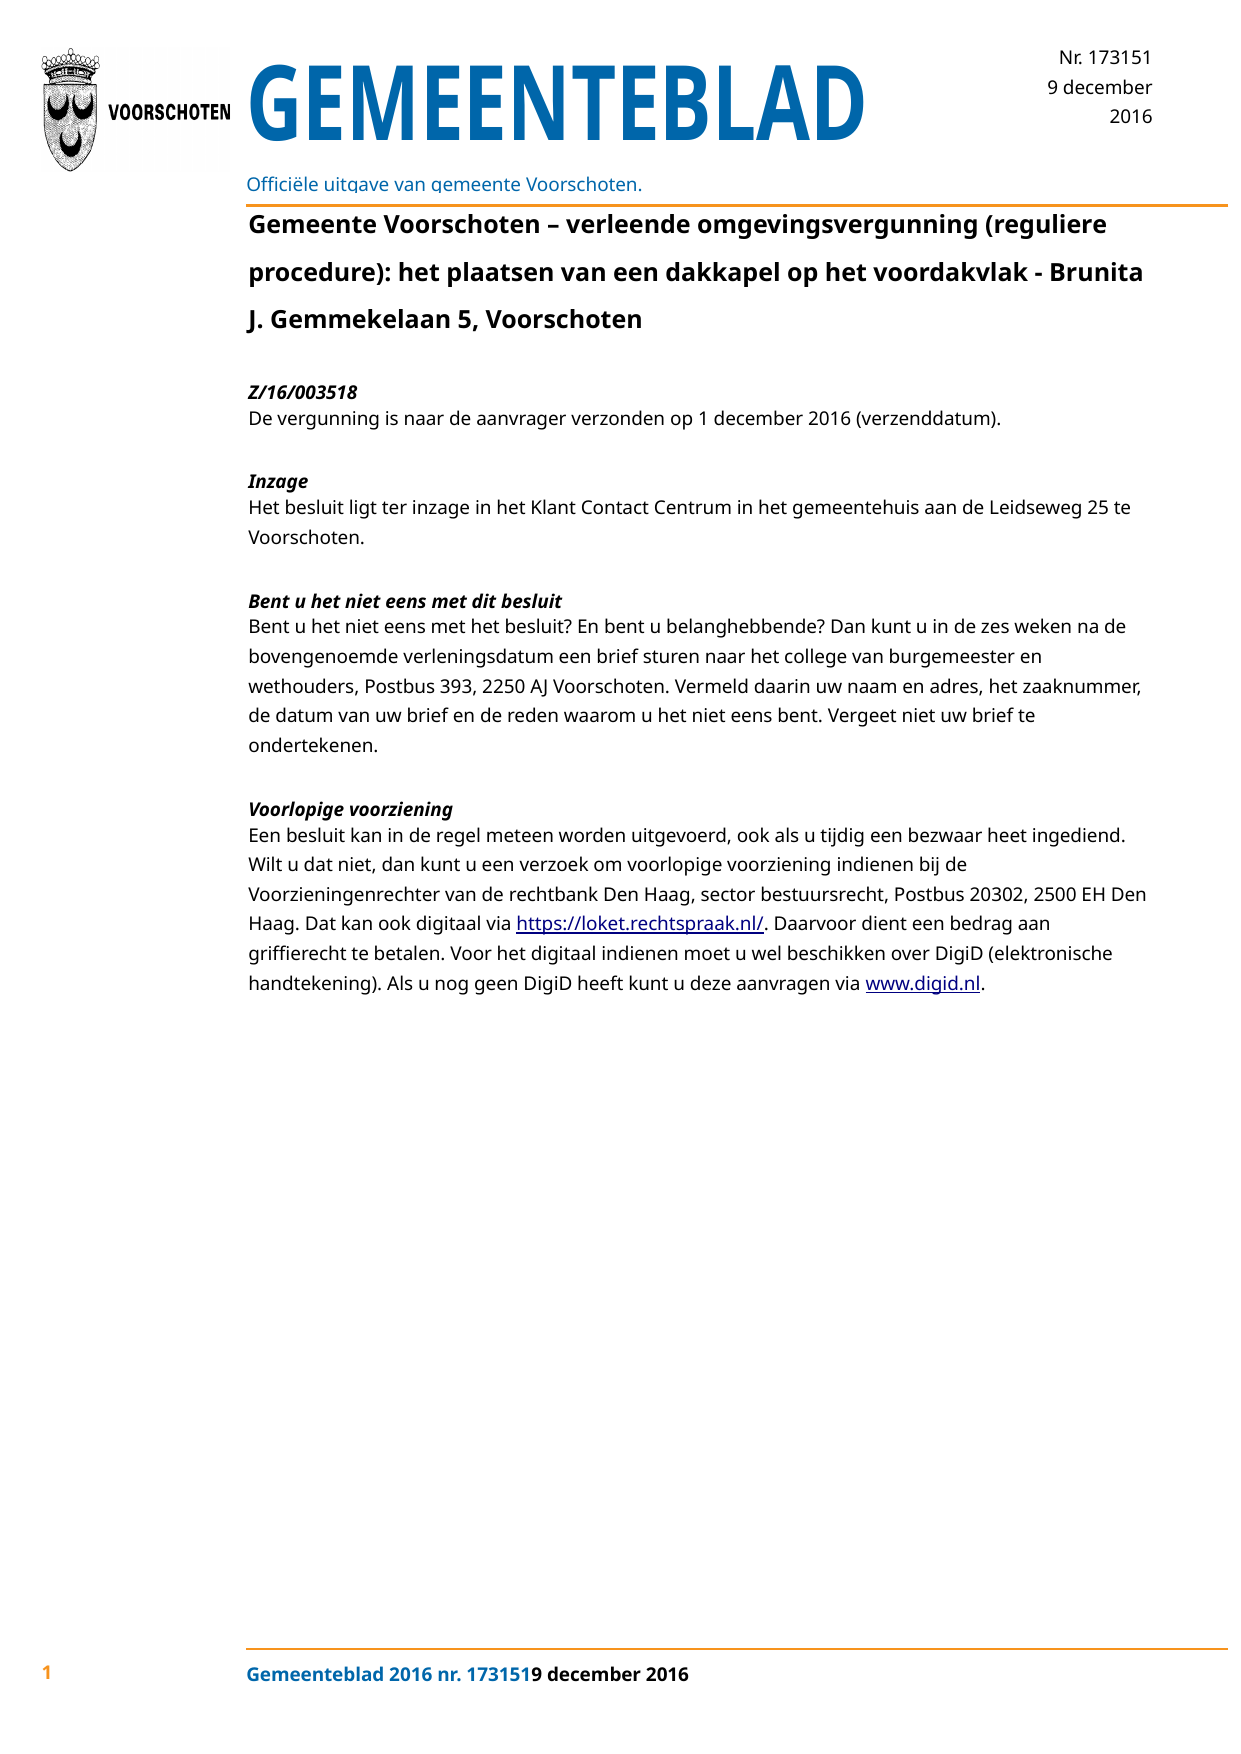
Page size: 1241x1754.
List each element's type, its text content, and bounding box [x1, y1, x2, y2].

text Bent u het niet eens met dit besluit [248, 588, 1152, 614]
text Z/16/003518 [248, 379, 1152, 405]
text De vergunning is naar de aanvrager verzonden op 1 december 2016 (verzenddatum). [248, 405, 1152, 431]
text Een besluit kan in de regel meteen worden uitgevoerd, ook als u tijdig een bezwaar heet ingediend. Wilt u dat niet, dan kunt u een verzoek om voorlopige voorziening indienen bij de Voorzieningenrechter van de rechtbank Den Haag, sector bestuursrecht, Postbus 20302, 2500 EH Den Haag. Dat kan ook digitaal via https://loket.rechtspraak.nl/. Daarvoor dient een bedrag aan griffierecht te betalen. Voor het digitaal indienen moet u wel beschikken over DigiD (elektronische handtekening). Als u nog geen DigiD heeft kunt u deze aanvragen via www.digid.nl. [248, 822, 1152, 995]
text Gemeente Voorschoten – verleende omgevingsvergunning (reguliere procedure): het plaatsen van een dakkapel op het voordakvlak - Brunita J. Gemmekelaan 5, Voorschoten [248, 207, 1152, 336]
picture [41, 47, 231, 172]
text Voorlopige voorziening [248, 796, 1152, 822]
text Bent u het niet eens met het besluit? En bent u belanghebbende? Dan kunt u in de zes weken na de bovengenoemde verleningsdatum een brief sturen naar het college van burgemeester en wethouders, Postbus 393, 2250 AJ Voorschoten. Vermeld daarin uw naam en adres, het zaaknummer, de datum van uw brief en de reden waarom u het niet eens bent. Vergeet niet uw brief te ondertekenen. [248, 614, 1152, 758]
text Het besluit ligt ter inzage in het Klant Contact Centrum in het gemeentehuis aan de Leidseweg 25 te Voorschoten. [248, 494, 1152, 550]
text Inzage [248, 469, 1152, 494]
